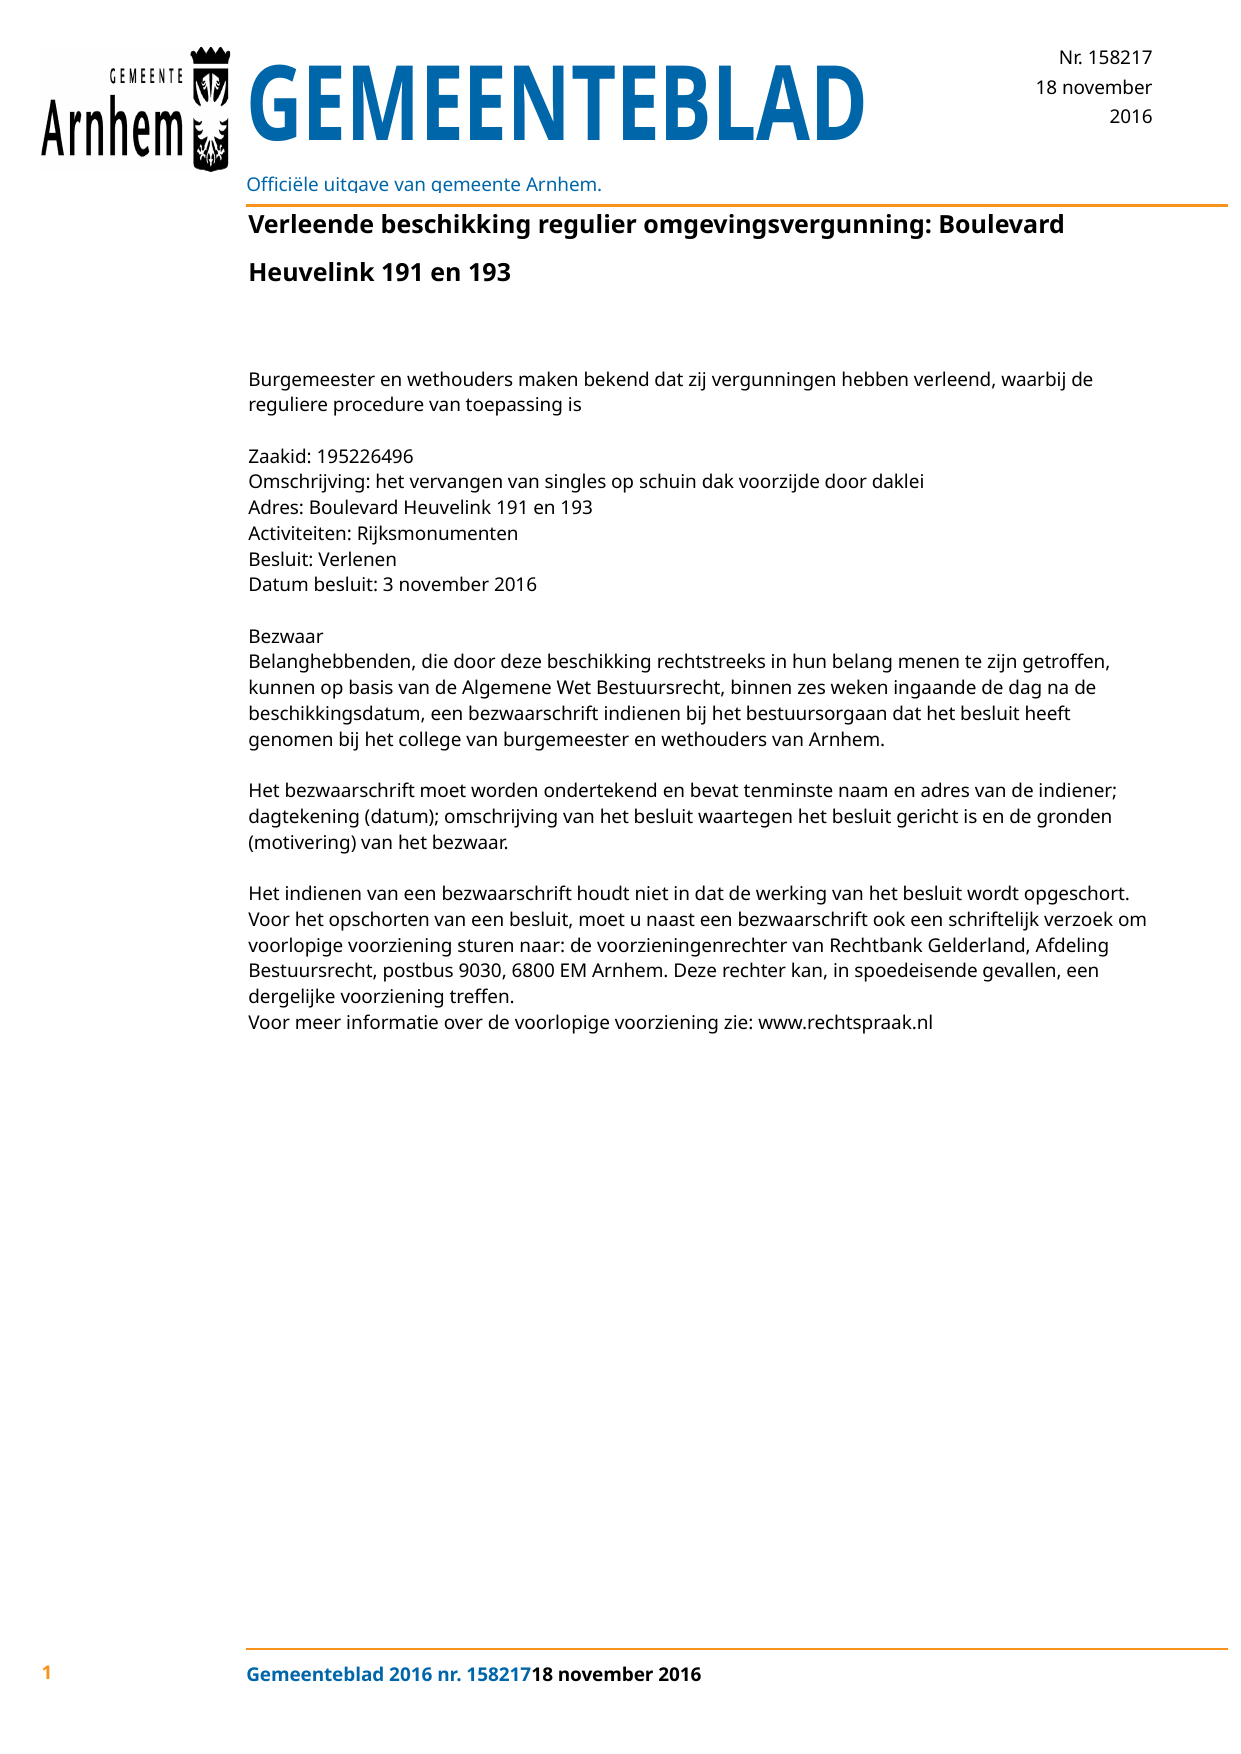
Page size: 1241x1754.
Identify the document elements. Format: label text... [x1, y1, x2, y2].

text Het indienen van een bezwaarschrift houdt niet in dat de werking van het besluit wordt opgeschort. Voor het opschorten van een besluit, moet u naast een bezwaarschrift ook een schriftelijk verzoek om voorlopige voorziening sturen naar: de voorzieningenrechter van Rechtbank Gelderland, Afdeling Bestuursrecht, postbus 9030, 6800 EM Arnhem. Deze rechter kan, in spoedeisende gevallen, een dergelijke voorziening treffen. [248, 880, 1152, 1009]
text Het bezwaarschrift moet worden ondertekend en bevat tenminste naam en adres van de indiener; dagtekening (datum); omschrijving van het besluit waartegen het besluit gericht is en de gronden (motivering) van het bezwaar. [248, 777, 1152, 854]
text Burgemeester en wethouders maken bekend dat zij vergunningen hebben verleend, waarbij de reguliere procedure van toepassing is [248, 366, 1152, 417]
text Belanghebbenden, die door deze beschikking rechtstreeks in hun belang menen te zijn getroffen, kunnen op basis van de Algemene Wet Bestuursrecht, binnen zes weken ingaande de dag na de beschikkingsdatum, een bezwaarschrift indienen bij het bestuursorgaan dat het besluit heeft genomen bij het college van burgemeester en wethouders van Arnhem. [248, 649, 1152, 752]
text Bezwaar [248, 623, 1152, 649]
text Activiteiten: Rijksmonumenten [248, 520, 1152, 546]
text Verleende beschikking regulier omgevingsvergunning: Boulevard Heuvelink 191 en 193 [248, 207, 1152, 288]
text Zaakid: 195226496 [248, 443, 1152, 469]
text Adres: Boulevard Heuvelink 191 en 193 [248, 494, 1152, 520]
text Datum besluit: 3 november 2016 [248, 572, 1152, 597]
text Omschrijving: het vervangen van singles op schuin dak voorzijde door daklei [248, 469, 1152, 494]
picture [41, 47, 231, 172]
text Voor meer informatie over de voorlopige voorziening zie: www.rechtspraak.nl [248, 1009, 1152, 1035]
text Besluit: Verlenen [248, 546, 1152, 572]
